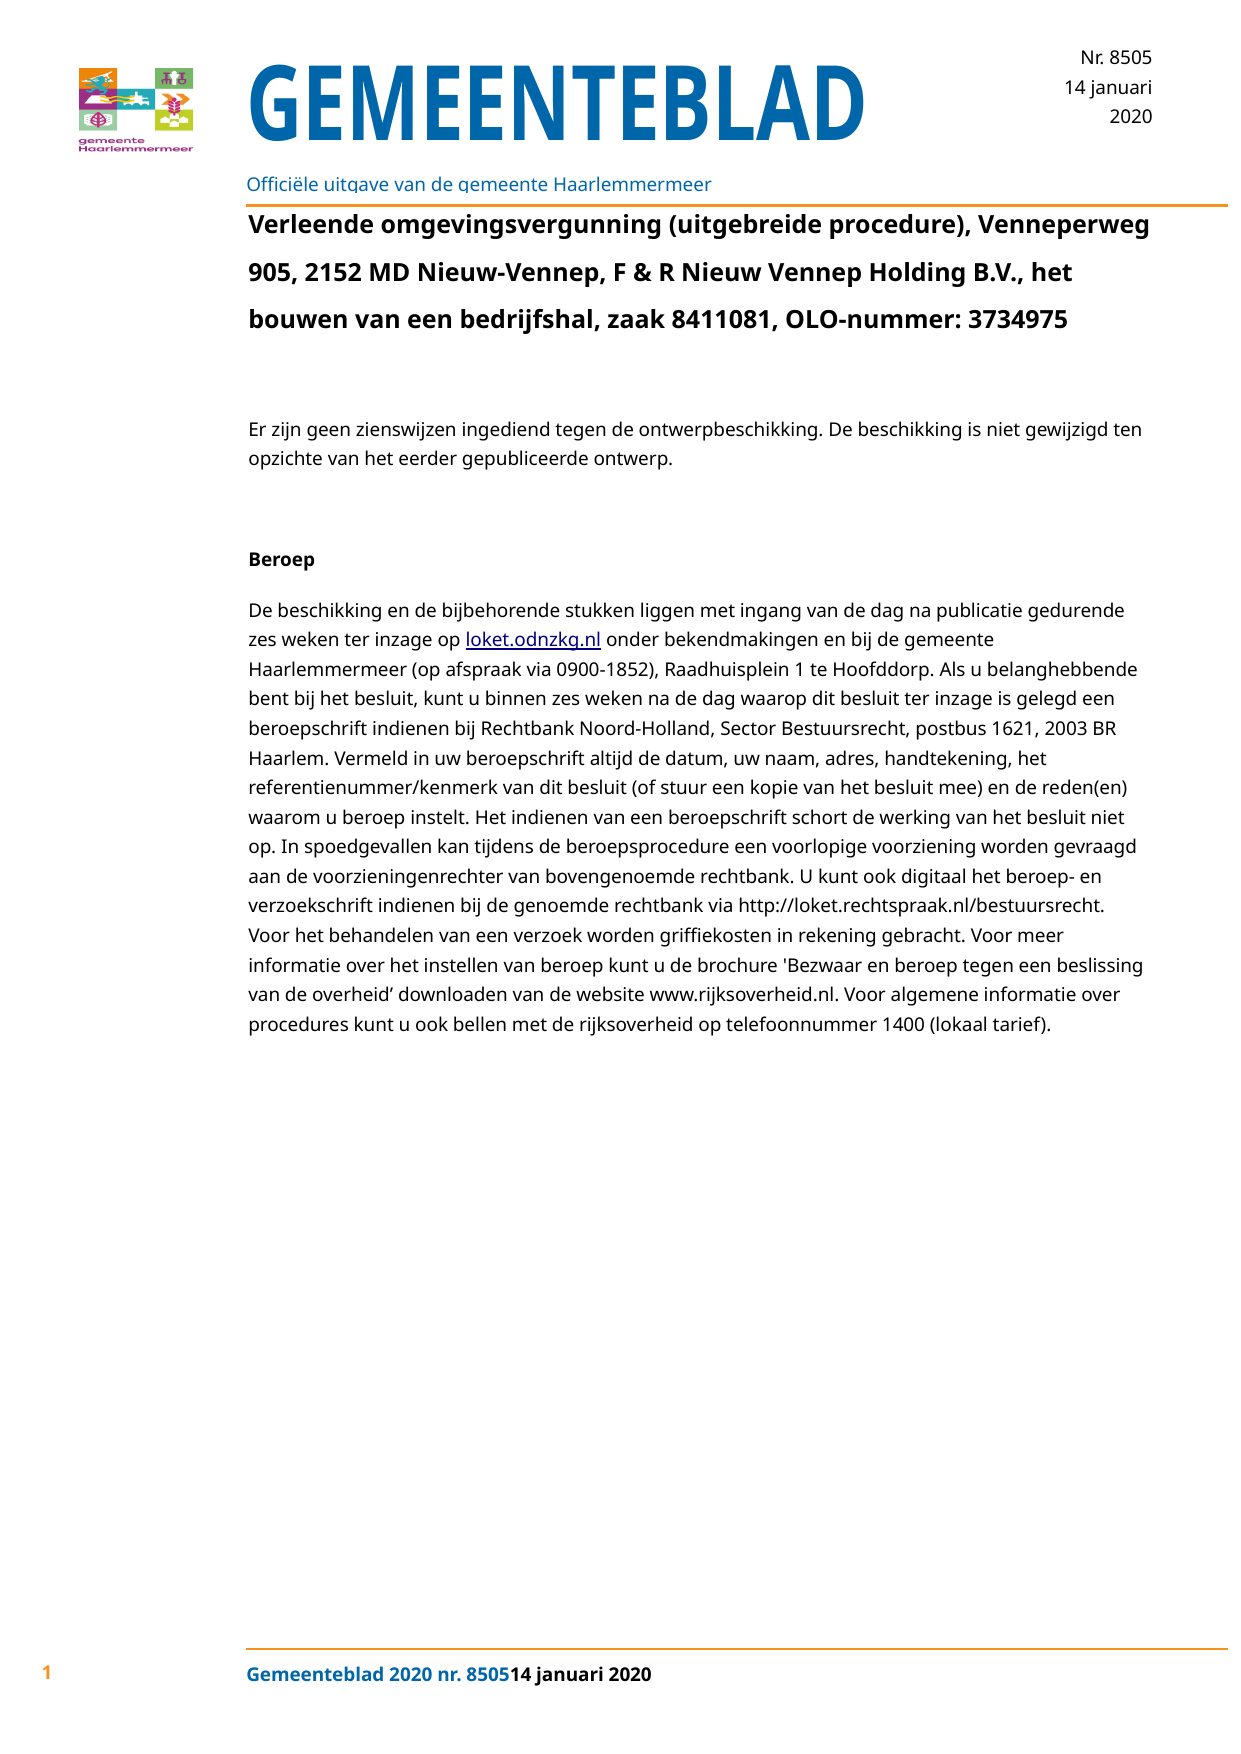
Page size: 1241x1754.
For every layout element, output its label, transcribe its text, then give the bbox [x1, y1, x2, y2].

text Beroep [248, 546, 1152, 572]
text De beschikking en de bijbehorende stukken liggen met ingang van de dag na publicatie gedurende zes weken ter inzage op loket.odnzkg.nl onder bekendmakingen en bij de gemeente Haarlemmermeer (op afspraak via 0900-1852), Raadhuisplein 1 te Hoofddorp. Als u belanghebbende bent bij het besluit, kunt u binnen zes weken na de dag waarop dit besluit ter inzage is gelegd een beroepschrift indienen bij Rechtbank Noord-Holland, Sector Bestuursrecht, postbus 1621, 2003 BR Haarlem. Vermeld in uw beroepschrift altijd de datum, uw naam, adres, handtekening, het referentienummer/kenmerk van dit besluit (of stuur een kopie van het besluit mee) en de reden(en) waarom u beroep instelt. Het indienen van een beroepschrift schort de werking van het besluit niet op. In spoedgevallen kan tijdens de beroepsprocedure een voorlopige voorziening worden gevraagd aan de voorzieningenrechter van bovengenoemde rechtbank. U kunt ook digitaal het beroep- en verzoekschrift indienen bij de genoemde rechtbank via http://loket.rechtspraak.nl/bestuursrecht. Voor het behandelen van een verzoek worden griffiekosten in rekening gebracht. Voor meer informatie over het instellen van beroep kunt u de brochure 'Bezwaar en beroep tegen een beslissing van de overheid’ downloaden van de website www.rijksoverheid.nl. Voor algemene informatie over procedures kunt u ook bellen met de rijksoverheid op telefoonnummer 1400 (lokaal tarief). [248, 597, 1152, 1037]
text Er zijn geen zienswijzen ingediend tegen de ontwerpbeschikking. De beschikking is niet gewijzigd ten opzichte van het eerder gepubliceerde ontwerp. [248, 416, 1152, 471]
text Verleende omgevingsvergunning (uitgebreide procedure), Venneperweg 905, 2152 MD Nieuw-Vennep, F & R Nieuw Vennep Holding B.V., het bouwen van een bedrijfshal, zaak 8411081, OLO-nummer: 3734975 [248, 207, 1152, 336]
picture [41, 47, 231, 172]
